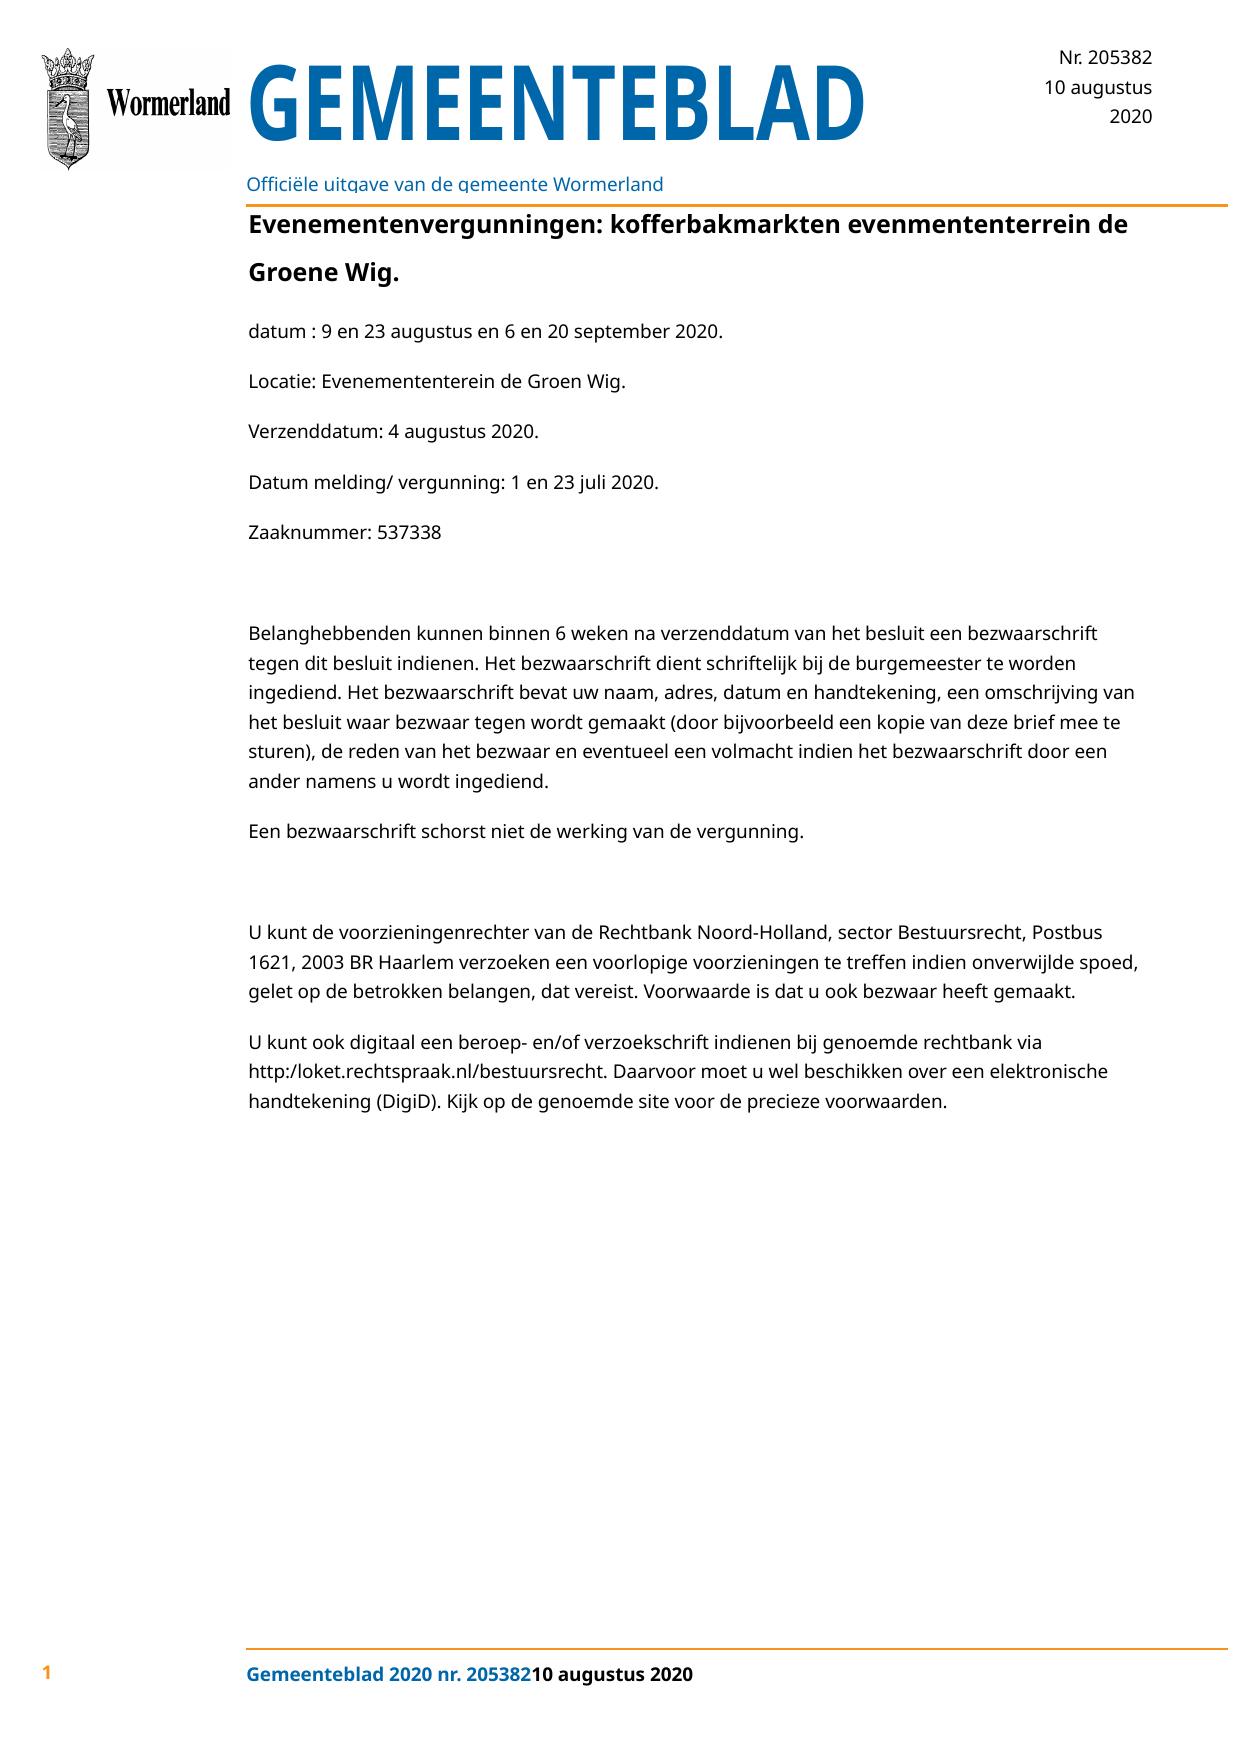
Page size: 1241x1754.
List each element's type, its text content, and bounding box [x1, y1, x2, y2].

text Een bezwaarschrift schorst niet de werking van de vergunning. [248, 819, 1152, 844]
text Verzenddatum: 4 augustus 2020. [248, 419, 1152, 444]
text U kunt de voorzieningenrechter van de Rechtbank Noord-Holland, sector Bestuursrecht, Postbus 1621, 2003 BR Haarlem verzoeken een voorlopige voorzieningen te treffen indien onverwijlde spoed, gelet op de betrokken belangen, dat vereist. Voorwaarde is dat u ook bezwaar heeft gemaakt. [248, 919, 1152, 1004]
text Zaaknummer: 537338 [248, 519, 1152, 545]
picture [41, 47, 231, 172]
text Datum melding/ vergunning: 1 en 23 juli 2020. [248, 469, 1152, 495]
text datum : 9 en 23 augustus en 6 en 20 september 2020. [248, 318, 1152, 344]
text Evenementenvergunningen: kofferbakmarkten evenmententerrein de Groene Wig. [248, 207, 1152, 288]
text U kunt ook digitaal een beroep- en/of verzoekschrift indienen bij genoemde rechtbank via http:/loket.rechtspraak.nl/bestuursrecht. Daarvoor moet u wel beschikken over een elektronische handtekening (DigiD). Kijk op de genoemde site voor de precieze voorwaarden. [248, 1029, 1152, 1114]
text Belanghebbenden kunnen binnen 6 weken na verzenddatum van het besluit een bezwaarschrift tegen dit besluit indienen. Het bezwaarschrift dient schriftelijk bij de burgemeester te worden ingediend. Het bezwaarschrift bevat uw naam, adres, datum en handtekening, een omschrijving van het besluit waar bezwaar tegen wordt gemaakt (door bijvoorbeeld een kopie van deze brief mee te sturen), de reden van het bezwaar en eventueel een volmacht indien het bezwaarschrift door een ander namens u wordt ingediend. [248, 620, 1152, 794]
text Locatie: Evenemententerein de Groen Wig. [248, 368, 1152, 394]
